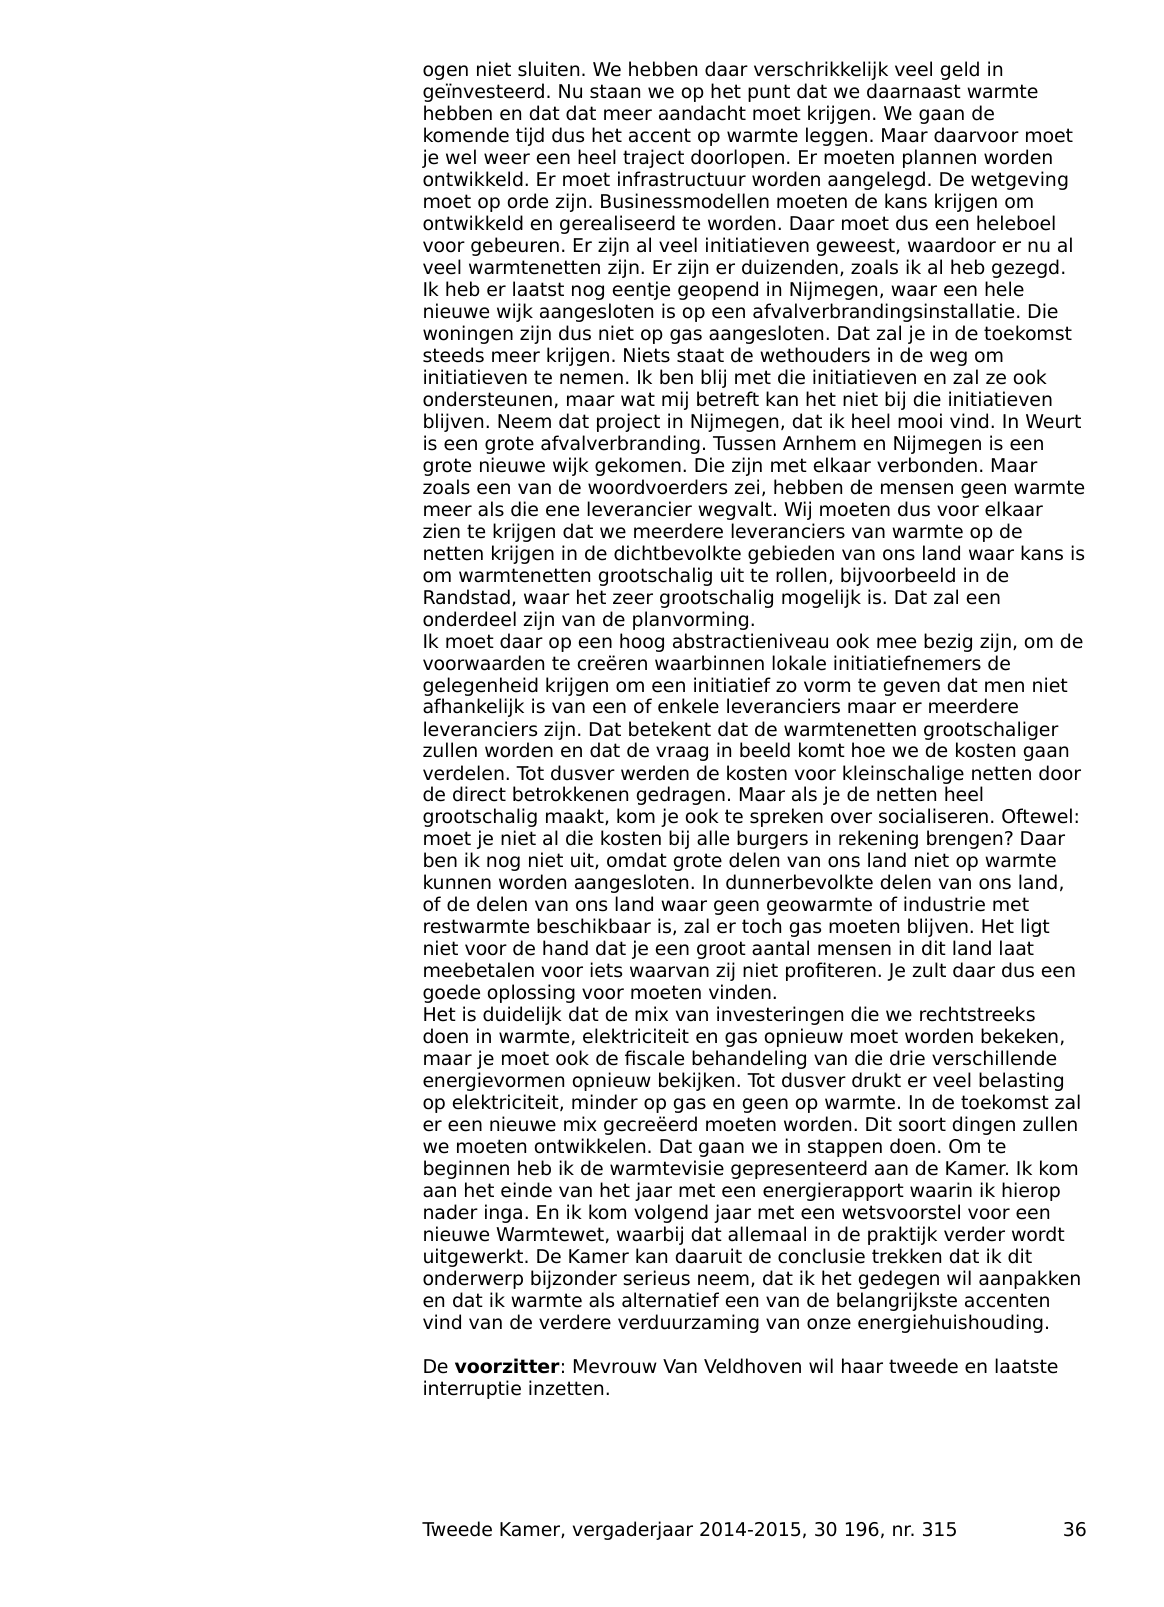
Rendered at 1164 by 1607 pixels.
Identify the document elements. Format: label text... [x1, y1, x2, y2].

text Het is duidelijk dat de mix van investeringen die we rechtstreeks doen in warmte, elektriciteit en gas opnieuw moet worden bekeken, maar je moet ook de fiscale behandeling van die drie verschillende energievormen opnieuw bekijken. Tot dusver drukt er veel belasting op elektriciteit, minder op gas en geen op warmte. In de toekomst zal er een nieuwe mix gecreëerd moeten worden. Dit soort dingen zullen we moeten ontwikkelen. Dat gaan we in stappen doen. Om te beginnen heb ik de warmtevisie gepresenteerd aan de Kamer. Ik kom aan het einde van het jaar met een energierapport waarin ik hierop nader inga. En ik kom volgend jaar met een wetsvoorstel voor een nieuwe Warmtewet, waarbij dat allemaal in de praktijk verder wordt uitgewerkt. De Kamer kan daaruit de conclusie trekken dat ik dit onderwerp bijzonder serieus neem, dat ik het gedegen wil aanpakken en dat ik warmte als alternatief een van de belangrijkste accenten vind van de verdere verduurzaming van onze energiehuishouding. [422, 1004, 1087, 1334]
text De voorzitter: Mevrouw Van Veldhoven wil haar tweede en laatste interruptie inzetten. [422, 1356, 1087, 1400]
text ogen niet sluiten. We hebben daar verschrikkelijk veel geld in geïnvesteerd. Nu staan we op het punt dat we daarnaast warmte hebben en dat dat meer aandacht moet krijgen. We gaan de komende tijd dus het accent op warmte leggen. Maar daarvoor moet je wel weer een heel traject doorlopen. Er moeten plannen worden ontwikkeld. Er moet infrastructuur worden aangelegd. De wetgeving moet op orde zijn. Businessmodellen moeten de kans krijgen om ontwikkeld en gerealiseerd te worden. Daar moet dus een heleboel voor gebeuren. Er zijn al veel initiatieven geweest, waardoor er nu al veel warmtenetten zijn. Er zijn er duizenden, zoals ik al heb gezegd. Ik heb er laatst nog eentje geopend in Nijmegen, waar een hele nieuwe wijk aangesloten is op een afvalverbrandingsinstallatie. Die woningen zijn dus niet op gas aangesloten. Dat zal je in de toekomst steeds meer krijgen. Niets staat de wethouders in de weg om initiatieven te nemen. Ik ben blij met die initiatieven en zal ze ook ondersteunen, maar wat mij betreft kan het niet bij die initiatieven blijven. Neem dat project in Nijmegen, dat ik heel mooi vind. In Weurt is een grote afvalverbranding. Tussen Arnhem en Nijmegen is een grote nieuwe wijk gekomen. Die zijn met elkaar verbonden. Maar zoals een van de woordvoerders zei, hebben de mensen geen warmte meer als die ene leverancier wegvalt. Wij moeten dus voor elkaar zien te krijgen dat we meerdere leveranciers van warmte op de netten krijgen in de dichtbevolkte gebieden van ons land waar kans is om warmtenetten grootschalig uit te rollen, bijvoorbeeld in de Randstad, waar het zeer grootschalig mogelijk is. Dat zal een onderdeel zijn van de planvorming. [422, 59, 1087, 631]
text Ik moet daar op een hoog abstractieniveau ook mee bezig zijn, om de voorwaarden te creëren waarbinnen lokale initiatiefnemers de gelegenheid krijgen om een initiatief zo vorm te geven dat men niet afhankelijk is van een of enkele leveranciers maar er meerdere leveranciers zijn. Dat betekent dat de warmtenetten grootschaliger zullen worden en dat de vraag in beeld komt hoe we de kosten gaan verdelen. Tot dusver werden de kosten voor kleinschalige netten door de direct betrokkenen gedragen. Maar als je de netten heel grootschalig maakt, kom je ook te spreken over socialiseren. Oftewel: moet je niet al die kosten bij alle burgers in rekening brengen? Daar ben ik nog niet uit, omdat grote delen van ons land niet op warmte kunnen worden aangesloten. In dunnerbevolkte delen van ons land, of de delen van ons land waar geen geowarmte of industrie met restwarmte beschikbaar is, zal er toch gas moeten blijven. Het ligt niet voor de hand dat je een groot aantal mensen in dit land laat meebetalen voor iets waarvan zij niet profiteren. Je zult daar dus een goede oplossing voor moeten vinden. [422, 631, 1087, 1004]
